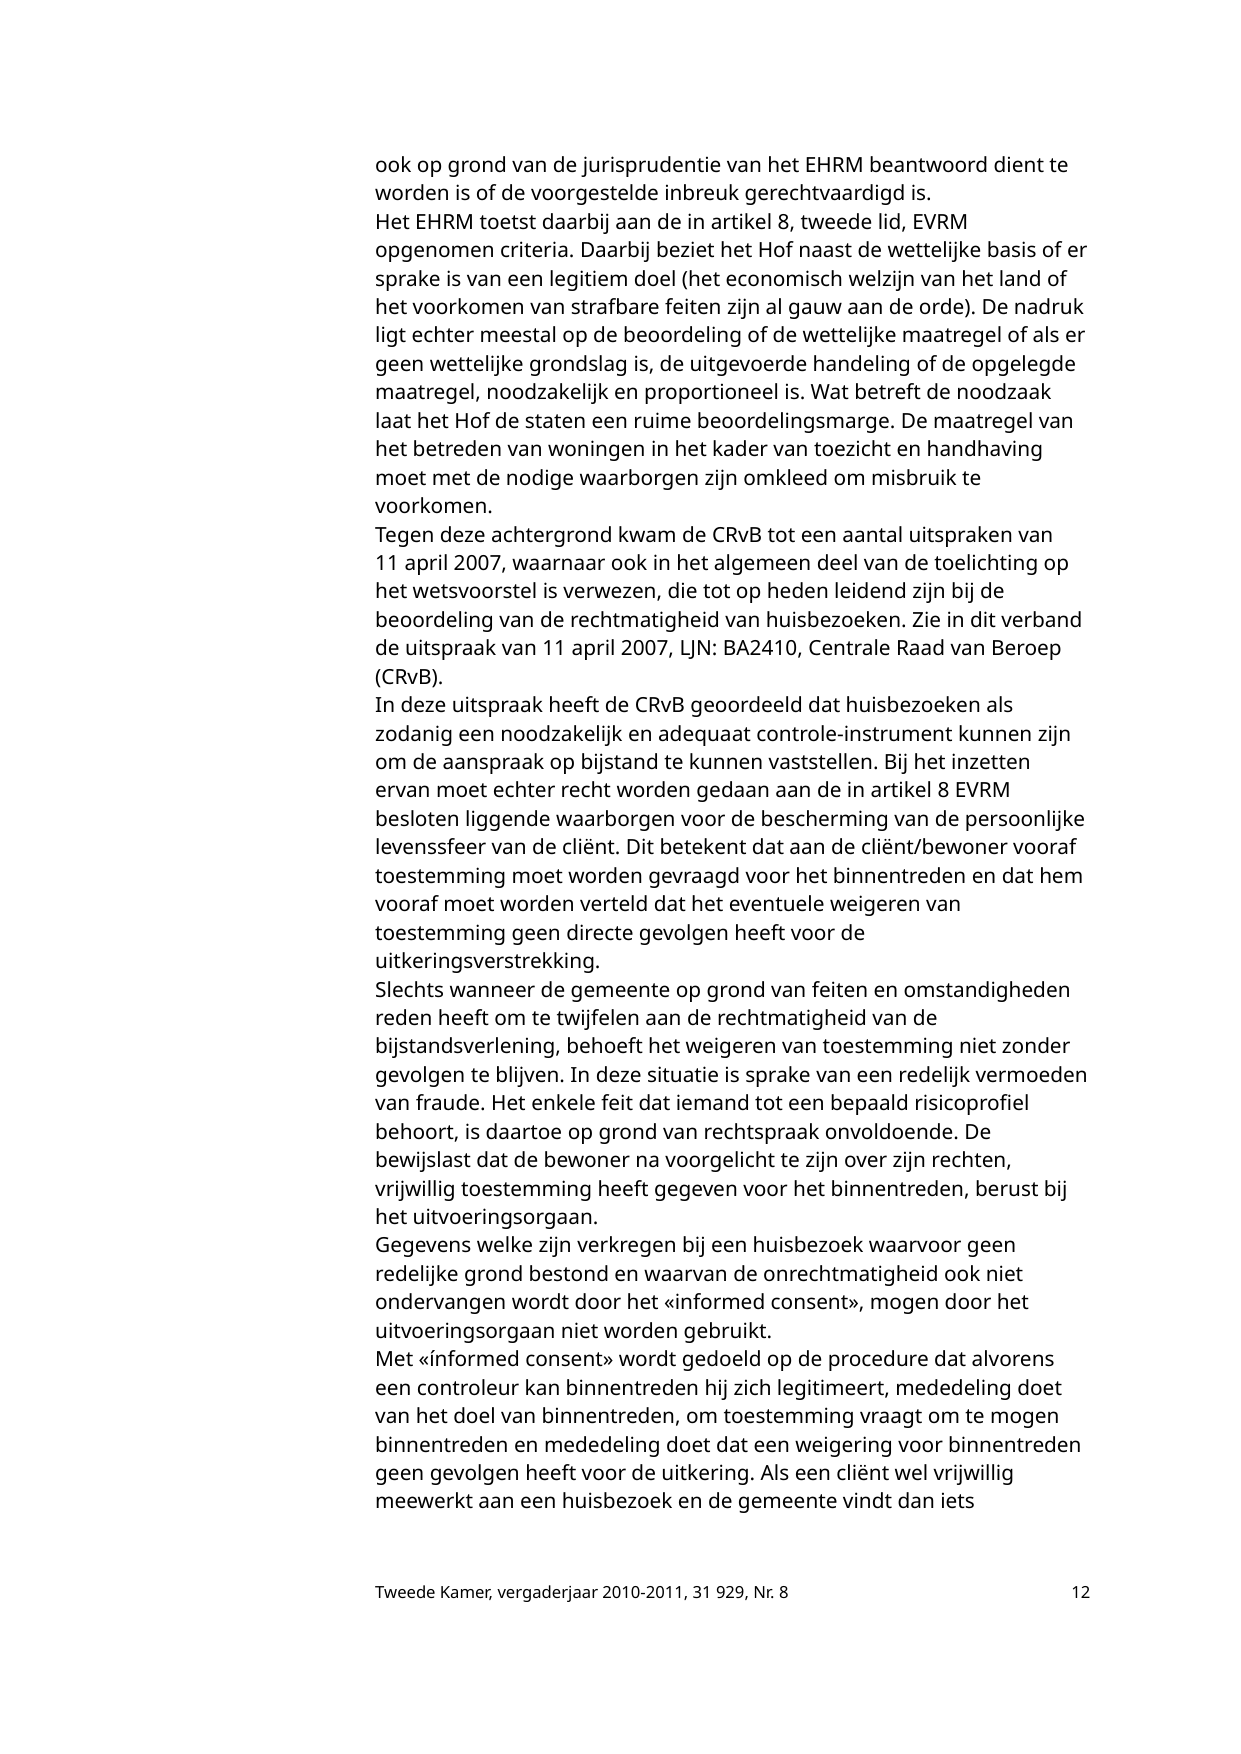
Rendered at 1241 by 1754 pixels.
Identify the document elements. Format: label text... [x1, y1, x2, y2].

text Met «ínformed consent» wordt gedoeld op de procedure dat alvorens een controleur kan binnentreden hij zich legitimeert, mededeling doet van het doel van binnentreden, om toestemming vraagt om te mogen binnentreden en mededeling doet dat een weigering voor binnentreden geen gevolgen heeft voor de uitkering. Als een cliënt wel vrijwillig meewerkt aan een huisbezoek en de gemeente vindt dan iets [375, 1344, 1090, 1515]
text Tegen deze achtergrond kwam de CRvB tot een aantal uitspraken van 11 april 2007, waarnaar ook in het algemeen deel van de toelichting op het wetsvoorstel is verwezen, die tot op heden leidend zijn bij de beoordeling van de rechtmatigheid van huisbezoeken. Zie in dit verband de uitspraak van 11 april 2007, LJN: BA2410, Centrale Raad van Beroep (CRvB). [375, 520, 1090, 690]
text Gegevens welke zijn verkregen bij een huisbezoek waarvoor geen redelijke grond bestond en waarvan de onrechtmatigheid ook niet ondervangen wordt door het «informed consent», mogen door het uitvoeringsorgaan niet worden gebruikt. [375, 1231, 1090, 1344]
text Het EHRM toetst daarbij aan de in artikel 8, tweede lid, EVRM opgenomen criteria. Daarbij beziet het Hof naast de wettelijke basis of er sprake is van een legitiem doel (het economisch welzijn van het land of het voorkomen van strafbare feiten zijn al gauw aan de orde). De nadruk ligt echter meestal op de beoordeling of de wettelijke maatregel of als er geen wettelijke grondslag is, de uitgevoerde handeling of de opgelegde maatregel, noodzakelijk en proportioneel is. Wat betreft de noodzaak laat het Hof de staten een ruime beoordelingsmarge. De maatregel van het betreden van woningen in het kader van toezicht en handhaving moet met de nodige waarborgen zijn omkleed om misbruik te voorkomen. [375, 207, 1090, 520]
text Slechts wanneer de gemeente op grond van feiten en omstandigheden reden heeft om te twijfelen aan de rechtmatigheid van de bijstandsverlening, behoeft het weigeren van toestemming niet zonder gevolgen te blijven. In deze situatie is sprake van een redelijk vermoeden van fraude. Het enkele feit dat iemand tot een bepaald risicoprofiel behoort, is daartoe op grond van rechtspraak onvoldoende. De bewijslast dat de bewoner na voorgelicht te zijn over zijn rechten, vrijwillig toestemming heeft gegeven voor het binnentreden, berust bij het uitvoeringsorgaan. [375, 975, 1090, 1231]
text ook op grond van de jurisprudentie van het EHRM beantwoord dient te worden is of de voorgestelde inbreuk gerechtvaardigd is. [375, 150, 1090, 207]
text In deze uitspraak heeft de CRvB geoordeeld dat huisbezoeken als zodanig een noodzakelijk en adequaat controle-instrument kunnen zijn om de aanspraak op bijstand te kunnen vaststellen. Bij het inzetten ervan moet echter recht worden gedaan aan de in artikel 8 EVRM besloten liggende waarborgen voor de bescherming van de persoonlijke levenssfeer van de cliënt. Dit betekent dat aan de cliënt/bewoner vooraf toestemming moet worden gevraagd voor het binnentreden en dat hem vooraf moet worden verteld dat het eventuele weigeren van toestemming geen directe gevolgen heeft voor de uitkeringsverstrekking. [375, 690, 1090, 975]
